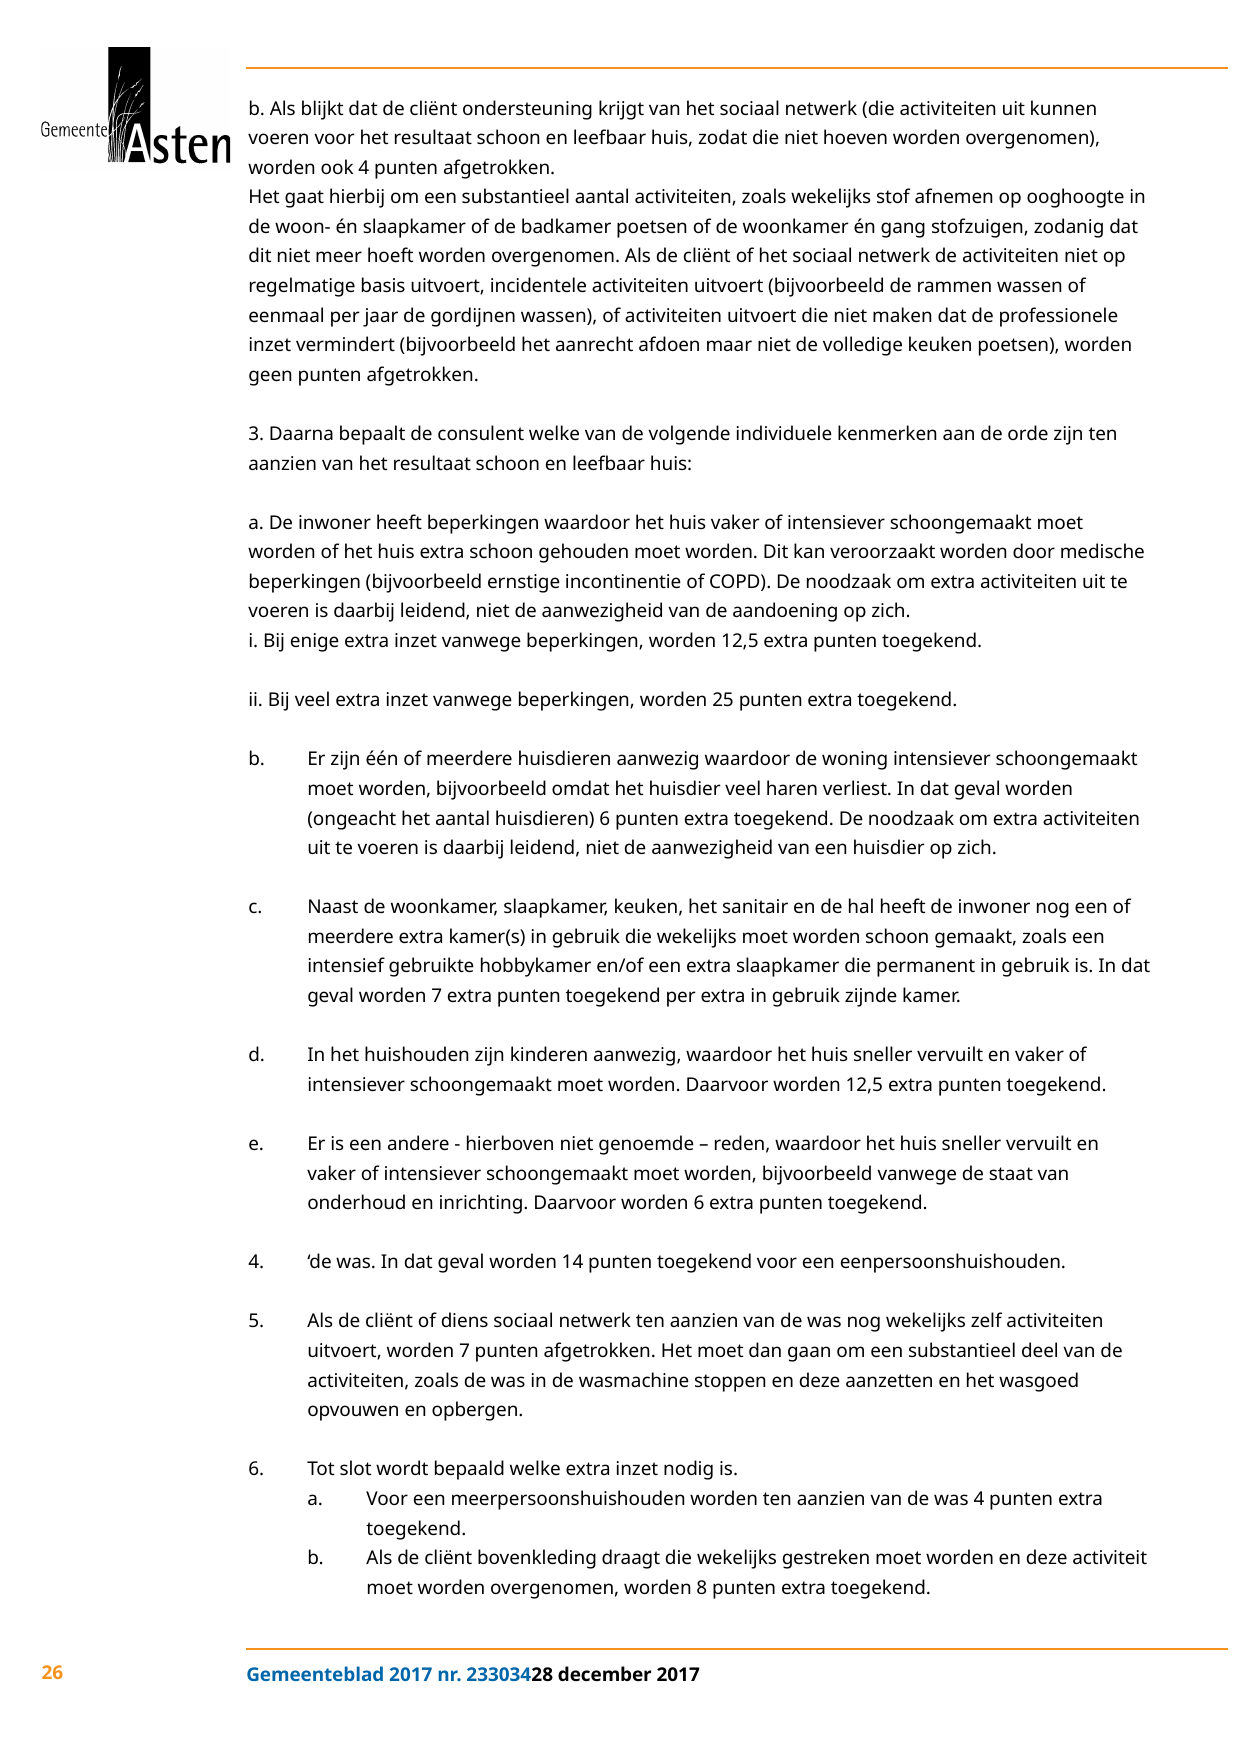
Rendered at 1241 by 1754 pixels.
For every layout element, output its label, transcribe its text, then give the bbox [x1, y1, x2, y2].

list Naast de woonkamer, slaapkamer, keuken, het sanitair en de hal heeft de inwoner nog een of meerdere extra kamer(s) in gebruik die wekelijks moet worden schoon gemaakt, zoals een intensief gebruikte hobbykamer en/of een extra slaapkamer die permanent in gebruik is. In dat geval worden 7 extra punten toegekend per extra in gebruik zijnde kamer. [248, 893, 1152, 1008]
picture [41, 47, 231, 172]
text i. Bij enige extra inzet vanwege beperkingen, worden 12,5 extra punten toegekend. [248, 627, 1152, 653]
list In het huishouden zijn kinderen aanwezig, waardoor het huis sneller vervuilt en vaker of intensiever schoongemaakt moet worden. Daarvoor worden 12,5 extra punten toegekend. [248, 1041, 1152, 1097]
text ii. Bij veel extra inzet vanwege beperkingen, worden 25 punten extra toegekend. [248, 686, 1152, 712]
list ‘de was. In dat geval worden 14 punten toegekend voor een eenpersoonshuishouden. [248, 1248, 1152, 1274]
text Het gaat hierbij om een substantieel aantal activiteiten, zoals wekelijks stof afnemen op ooghoogte in de woon- én slaapkamer of de badkamer poetsen of de woonkamer én gang stofzuigen, zodanig dat dit niet meer hoeft worden overgenomen. Als de cliënt of het sociaal netwerk de activiteiten niet op regelmatige basis uitvoert, incidentele activiteiten uitvoert (bijvoorbeeld de rammen wassen of eenmaal per jaar de gordijnen wassen), of activiteiten uitvoert die niet maken dat de professionele inzet vermindert (bijvoorbeeld het aanrecht afdoen maar niet de volledige keuken poetsen), worden geen punten afgetrokken. [248, 183, 1152, 387]
list Er is een andere - hierboven niet genoemde – reden, waardoor het huis sneller vervuilt en vaker of intensiever schoongemaakt moet worden, bijvoorbeeld vanwege de staat van onderhoud en inrichting. Daarvoor worden 6 extra punten toegekend. [248, 1130, 1152, 1215]
text a. De inwoner heeft beperkingen waardoor het huis vaker of intensiever schoongemaakt moet worden of het huis extra schoon gehouden moet worden. Dit kan veroorzaakt worden door medische beperkingen (bijvoorbeeld ernstige incontinentie of COPD). De noodzaak om extra activiteiten uit te voeren is daarbij leidend, niet de aanwezigheid van de aandoening op zich. [248, 509, 1152, 623]
list Er zijn één of meerdere huisdieren aanwezig waardoor de woning intensiever schoongemaakt moet worden, bijvoorbeeld omdat het huisdier veel haren verliest. In dat geval worden (ongeacht het aantal huisdieren) 6 punten extra toegekend. De noodzaak om extra activiteiten uit te voeren is daarbij leidend, niet de aanwezigheid van een huisdier op zich. [248, 746, 1152, 860]
list Tot slot wordt bepaald welke extra inzet nodig is. [248, 1456, 1152, 1481]
text b. Als blijkt dat de cliënt ondersteuning krijgt van het sociaal netwerk (die activiteiten uit kunnen voeren voor het resultaat schoon en leefbaar huis, zodat die niet hoeven worden overgenomen), worden ook 4 punten afgetrokken. [248, 95, 1152, 180]
list Als de cliënt bovenkleding draagt die wekelijks gestreken moet worden en deze activiteit moet worden overgenomen, worden 8 punten extra toegekend. [307, 1544, 1152, 1600]
list Voor een meerpersoonshuishouden worden ten aanzien van de was 4 punten extra toegekend. [307, 1485, 1152, 1541]
list Als de cliënt of diens sociaal netwerk ten aanzien van de was nog wekelijks zelf activiteiten uitvoert, worden 7 punten afgetrokken. Het moet dan gaan om een substantieel deel van de activiteiten, zoals de was in de wasmachine stoppen en deze aanzetten en het wasgoed opvouwen en opbergen. [248, 1308, 1152, 1422]
text 3. Daarna bepaalt de consulent welke van de volgende individuele kenmerken aan de orde zijn ten aanzien van het resultaat schoon en leefbaar huis: [248, 420, 1152, 476]
